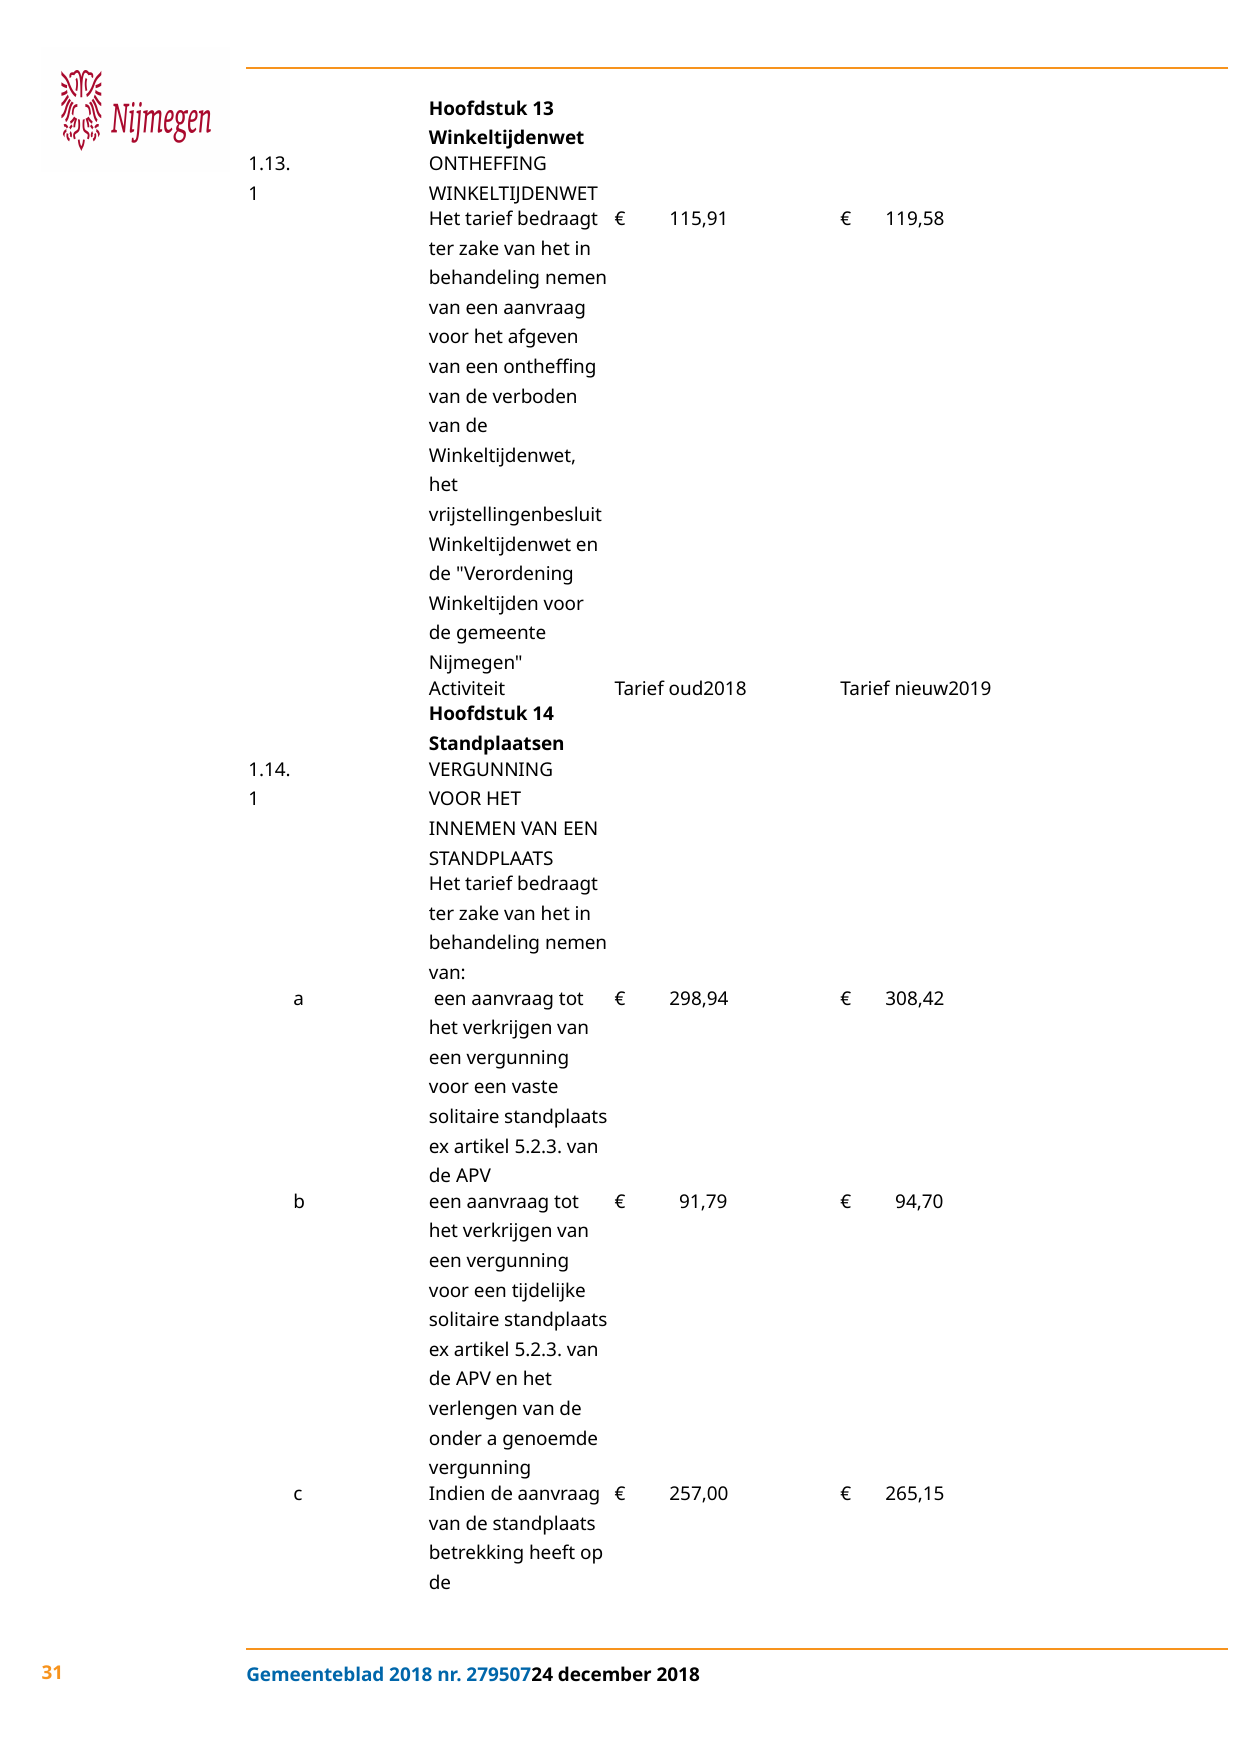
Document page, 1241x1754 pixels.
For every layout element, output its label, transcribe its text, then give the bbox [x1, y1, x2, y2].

table_cell € 94,70 [835, 1188, 1016, 1480]
table_cell [293, 95, 429, 150]
table_cell [609, 870, 835, 985]
table_cell € 308,42 [835, 985, 1016, 1188]
table_cell 1.14.1 [248, 756, 293, 870]
table_cell [293, 675, 429, 701]
table_cell [609, 701, 835, 756]
table_cell Hoofdstuk 14 Standplaatsen [429, 701, 609, 756]
table_cell [248, 1480, 293, 1594]
table_cell Het tarief bedraagt ter zake van het in behandeling nemen van een aanvraag voor het afgeven van een ontheffing van de verboden van de Winkeltijdenwet, het vrijstellingenbesluit Winkeltijdenwet en de "Verordening Winkeltijden voor de gemeente Nijmegen" [429, 205, 609, 675]
table_cell [248, 1188, 293, 1480]
table_cell [835, 870, 1016, 985]
table_cell 1.13.1 [248, 150, 293, 205]
table_cell [835, 150, 971, 205]
table_cell [835, 701, 1016, 756]
table_cell [248, 205, 293, 675]
table_cell [293, 870, 429, 985]
table_cell Indien de aanvraag van de standplaats betrekking heeft op de [429, 1480, 609, 1594]
table_cell [293, 150, 429, 205]
table_cell [293, 756, 429, 870]
table_cell [609, 756, 835, 870]
table_cell [293, 205, 429, 675]
table_cell € 119,58 [835, 205, 971, 675]
table_cell Hoofdstuk 13 Winkeltijdenwet [429, 95, 609, 150]
table_cell a [293, 985, 429, 1188]
table_cell [248, 985, 293, 1188]
table_cell VERGUNNING VOOR HET INNEMEN VAN EEN STANDPLAATS [429, 756, 609, 870]
table_cell [248, 95, 293, 150]
table_cell ONTHEFFING WINKELTIJDENWET [429, 150, 609, 205]
table_cell Activiteit [429, 675, 609, 701]
table_cell c [293, 1480, 429, 1594]
table_cell [835, 756, 1016, 870]
table_cell [248, 675, 293, 701]
table_cell [248, 870, 293, 985]
table_cell € 298,94 [609, 985, 835, 1188]
table_cell € 115,91 [609, 205, 835, 675]
table_cell [609, 95, 835, 150]
table_cell b [293, 1188, 429, 1480]
table_cell [248, 701, 293, 756]
table_cell [293, 701, 429, 756]
table_cell € 257,00 [609, 1480, 835, 1594]
table_cell een aanvraag tot het verkrijgen van een vergunning voor een tijdelijke solitaire standplaats ex artikel 5.2.3. van de APV en het verlengen van de onder a genoemde vergunning [429, 1188, 609, 1480]
table_cell [609, 150, 835, 205]
table_cell € 265,15 [835, 1480, 1016, 1594]
table_cell [835, 95, 971, 150]
table_cell Het tarief bedraagt ter zake van het in behandeling nemen van: [429, 870, 609, 985]
table_cell € 91,79 [609, 1188, 835, 1480]
picture [41, 47, 231, 172]
table_cell Tarief oud2018 [609, 675, 835, 701]
table_cell Tarief nieuw2019 [835, 675, 1016, 701]
table_cell een aanvraag tot het verkrijgen van een vergunning voor een vaste solitaire standplaats ex artikel 5.2.3. van de APV [429, 985, 609, 1188]
